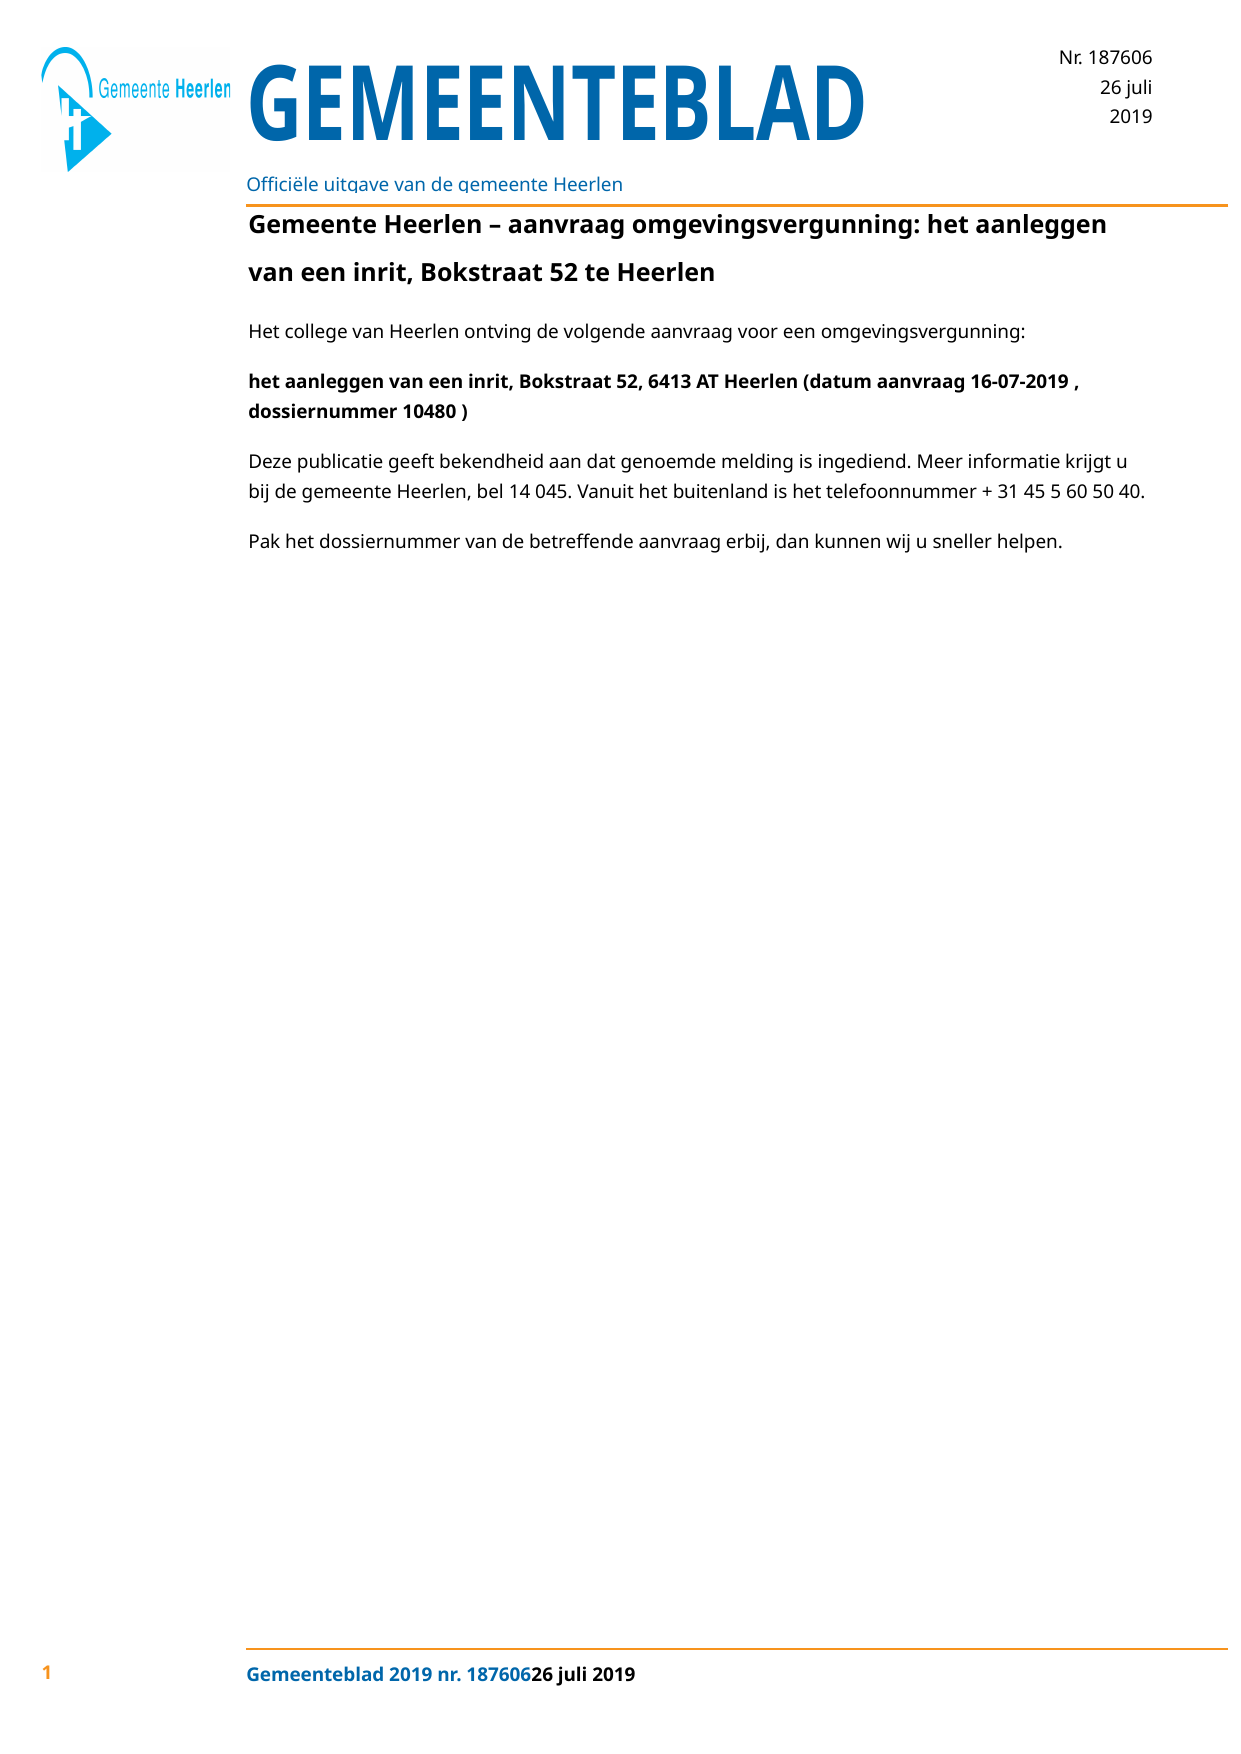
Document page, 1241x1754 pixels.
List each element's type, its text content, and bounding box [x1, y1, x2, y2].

picture [41, 47, 58, 70]
picture [41, 47, 231, 172]
text Gemeente Heerlen – aanvraag omgevingsvergunning: het aanleggen van een inrit, Bokstraat 52 te Heerlen [248, 207, 1152, 288]
text Deze publicatie geeft bekendheid aan dat genoemde melding is ingediend. Meer informatie krijgt u bij de gemeente Heerlen, bel 14 045. Vanuit het buitenland is het telefoonnummer + 31 45 5 60 50 40. [248, 448, 1152, 504]
text het aanleggen van een inrit, Bokstraat 52, 6413 AT Heerlen (datum aanvraag 16-07-2019 , dossiernummer 10480 ) [248, 368, 1152, 424]
text Pak het dossiernummer van de betreffende aanvraag erbij, dan kunnen wij u sneller helpen. [248, 528, 1152, 554]
text Het college van Heerlen ontving de volgende aanvraag voor een omgevingsvergunning: [248, 318, 1152, 344]
